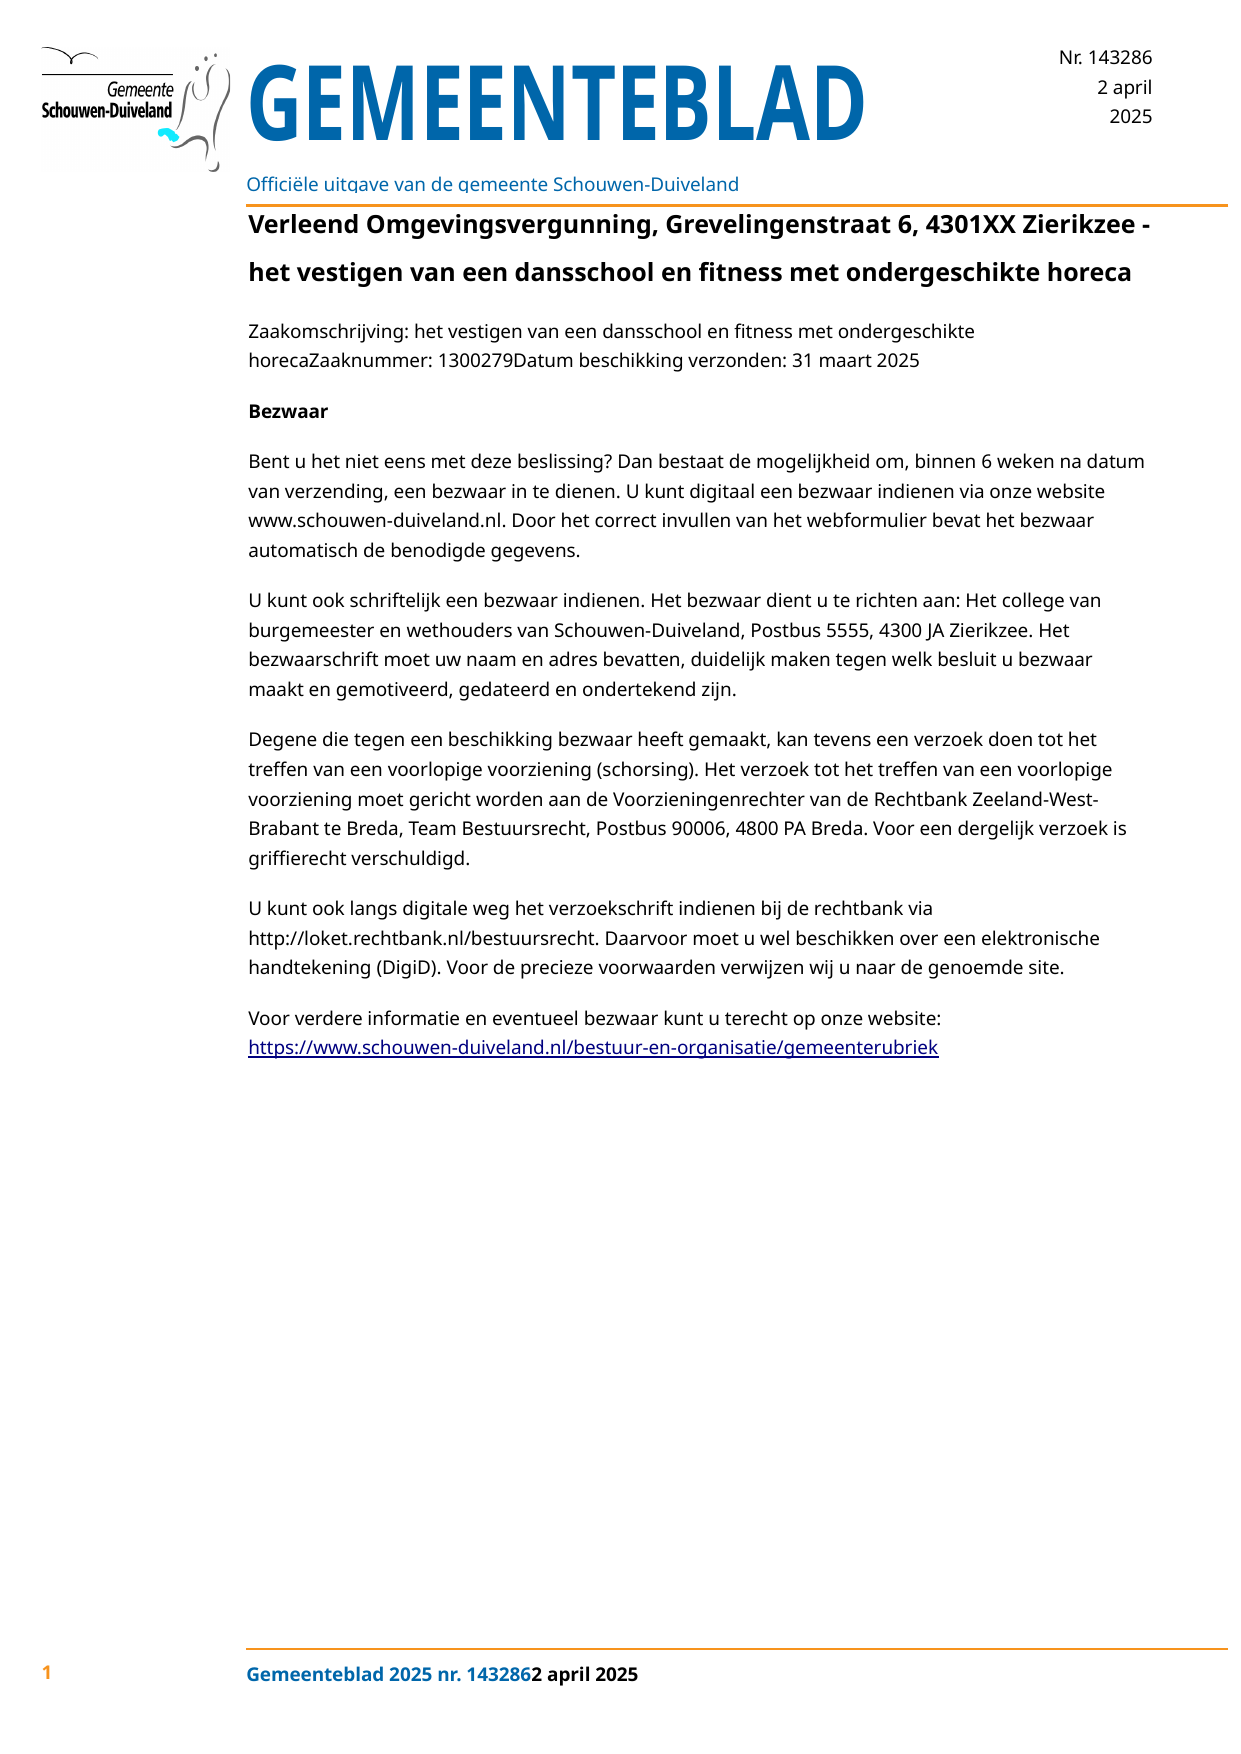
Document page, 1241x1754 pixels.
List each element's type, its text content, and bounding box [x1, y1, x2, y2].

text Verleend Omgevingsvergunning, Grevelingenstraat 6, 4301XX Zierikzee - het vestigen van een dansschool en fitness met ondergeschikte horeca [248, 207, 1152, 288]
text U kunt ook schriftelijk een bezwaar indienen. Het bezwaar dient u te richten aan: Het college van burgemeester en wethouders van Schouwen-Duiveland, Postbus 5555, 4300 JA Zierikzee. Het bezwaarschrift moet uw naam en adres bevatten, duidelijk maken tegen welk besluit u bezwaar maakt en gemotiveerd, gedateerd en ondertekend zijn. [248, 587, 1152, 702]
text Zaakomschrijving: het vestigen van een dansschool en fitness met ondergeschikte horecaZaaknummer: 1300279Datum beschikking verzonden: 31 maart 2025 [248, 318, 1152, 373]
text Degene die tegen een beschikking bezwaar heeft gemaakt, kan tevens een verzoek doen tot het treffen van een voorlopige voorziening (schorsing). Het verzoek tot het treffen van een voorlopige voorziening moet gericht worden aan de Voorzieningenrechter van de Rechtbank Zeeland-West-Brabant te Breda, Team Bestuursrecht, Postbus 90006, 4800 PA Breda. Voor een dergelijk verzoek is griffierecht verschuldigd. [248, 727, 1152, 871]
text Bezwaar [248, 398, 1152, 424]
picture [41, 47, 231, 172]
text Bent u het niet eens met deze beslissing? Dan bestaat de mogelijkheid om, binnen 6 weken na datum van verzending, een bezwaar in te dienen. U kunt digitaal een bezwaar indienen via onze website www.schouwen-duiveland.nl. Door het correct invullen van het webformulier bevat het bezwaar automatisch de benodigde gegevens. [248, 448, 1152, 563]
text U kunt ook langs digitale weg het verzoekschrift indienen bij de rechtbank via http://loket.rechtbank.nl/bestuursrecht. Daarvoor moet u wel beschikken over een elektronische handtekening (DigiD). Voor de precieze voorwaarden verwijzen wij u naar de genoemde site. [248, 895, 1152, 980]
text Voor verdere informatie en eventueel bezwaar kunt u terecht op onze website: https://www.schouwen-duiveland.nl/bestuur-en-organisatie/gemeenterubriek [248, 1005, 1152, 1060]
